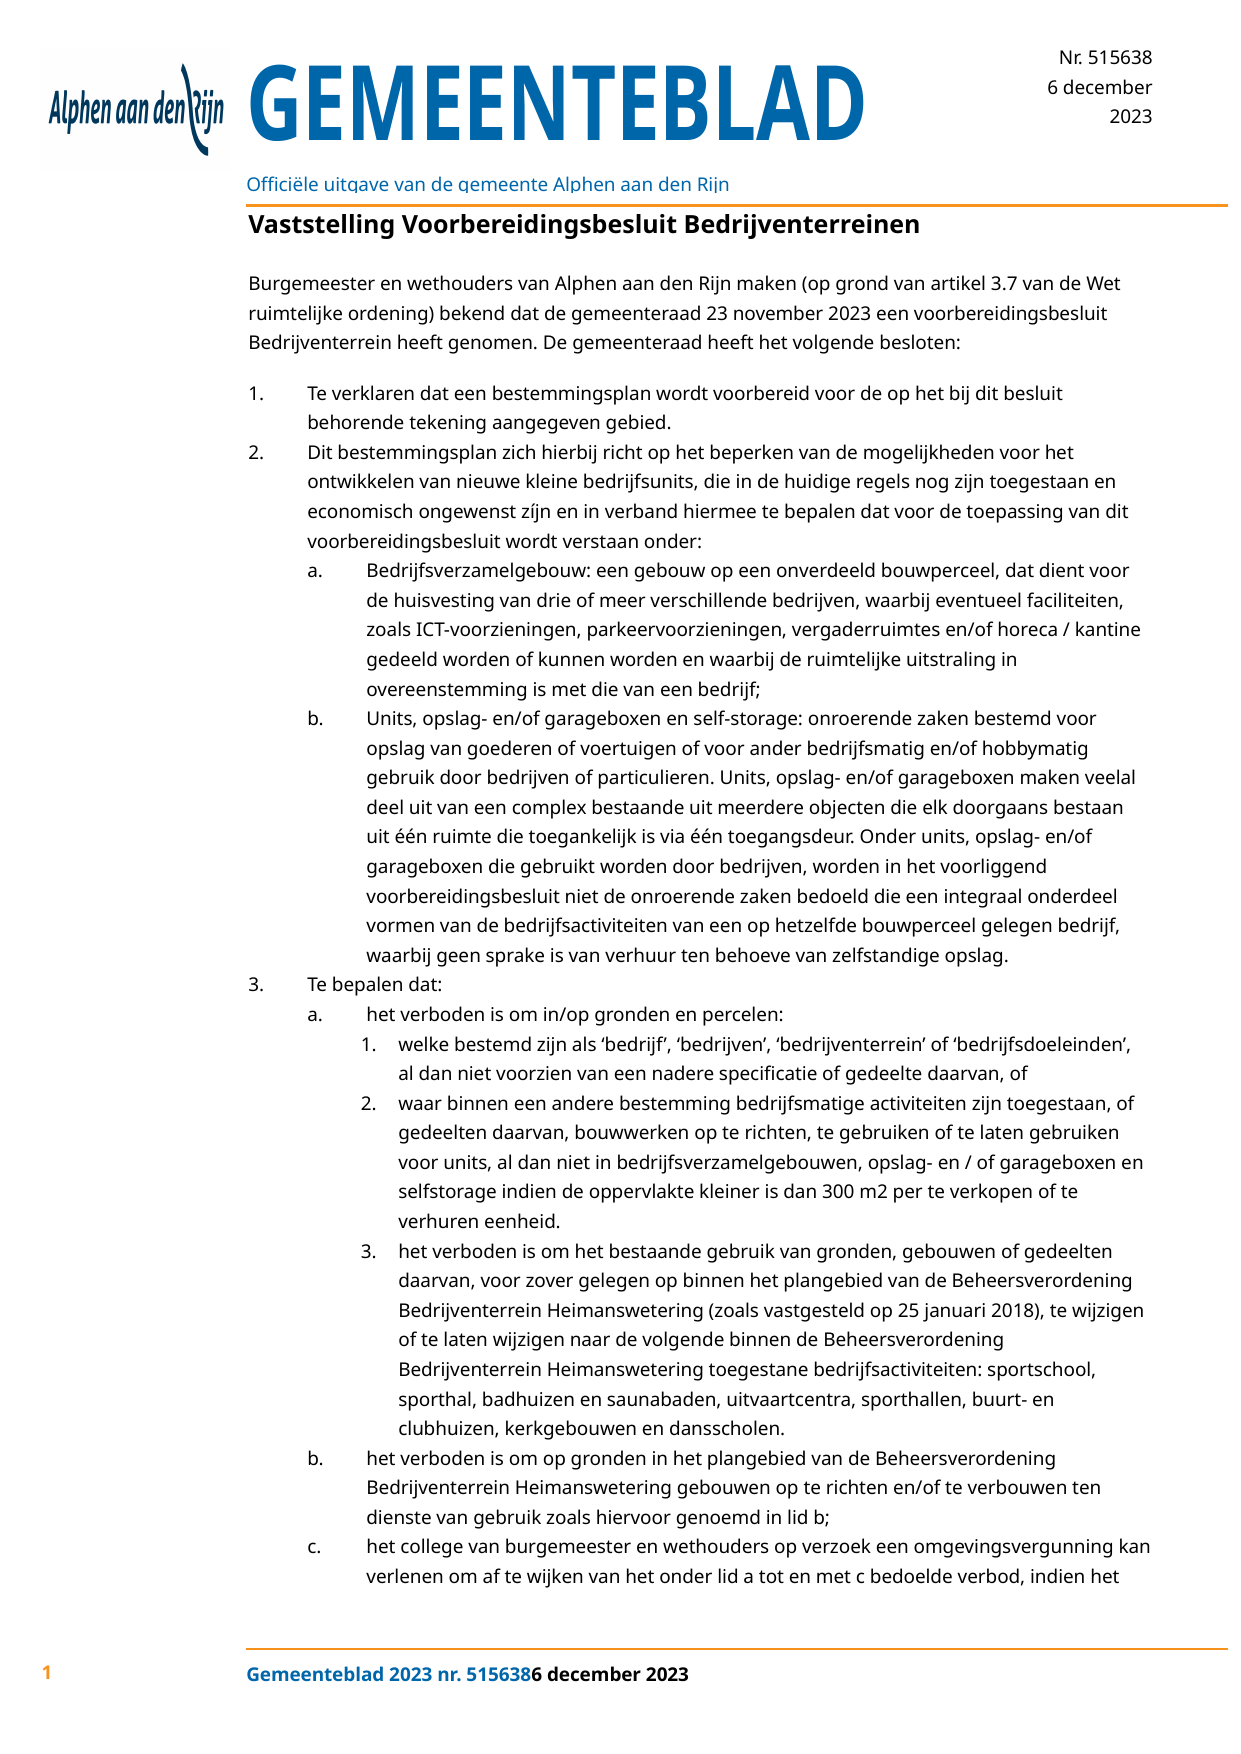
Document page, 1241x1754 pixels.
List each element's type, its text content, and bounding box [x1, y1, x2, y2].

list het verboden is om op gronden in het plangebied van de Beheersverordening Bedrijventerrein Heimanswetering gebouwen op te richten en/of te verbouwen ten dienste van gebruik zoals hiervoor genoemd in lid b; [307, 1445, 1152, 1530]
list Dit bestemmingsplan zich hierbij richt op het beperken van de mogelijkheden voor het ontwikkelen van nieuwe kleine bedrijfsunits, die in de huidige regels nog zijn toegestaan en economisch ongewenst zíjn en in verband hiermee te bepalen dat voor de toepassing van dit voorbereidingsbesluit wordt verstaan onder: [248, 439, 1152, 553]
list waar binnen een andere bestemming bedrijfsmatige activiteiten zijn toegestaan, of gedeelten daarvan, bouwwerken op te richten, te gebruiken of te laten gebruiken voor units, al dan niet in bedrijfsverzamelgebouwen, opslag- en / of garageboxen en selfstorage indien de oppervlakte kleiner is dan 300 m2 per te verkopen of te verhuren eenheid. [361, 1090, 1152, 1234]
list Bedrijfsverzamelgebouw: een gebouw op een onverdeeld bouwperceel, dat dient voor de huisvesting van drie of meer verschillende bedrijven, waarbij eventueel faciliteiten, zoals ICT-voorzieningen, parkeervoorzieningen, vergaderruimtes en/of horeca / kantine gedeeld worden of kunnen worden en waarbij de ruimtelijke uitstraling in overeenstemming is met die van een bedrijf; [307, 557, 1152, 701]
list Units, opslag- en/of garageboxen en self-storage: onroerende zaken bestemd voor opslag van goederen of voertuigen of voor ander bedrijfsmatig en/of hobbymatig gebruik door bedrijven of particulieren. Units, opslag- en/of garageboxen maken veelal deel uit van een complex bestaande uit meerdere objecten die elk doorgaans bestaan uit één ruimte die toegankelijk is via één toegangsdeur. Onder units, opslag- en/of garageboxen die gebruikt worden door bedrijven, worden in het voorliggend voorbereidingsbesluit niet de onroerende zaken bedoeld die een integraal onderdeel vormen van de bedrijfsactiviteiten van een op hetzelfde bouwperceel gelegen bedrijf, waarbij geen sprake is van verhuur ten behoeve van zelfstandige opslag. [307, 705, 1152, 968]
list het verboden is om in/op gronden en percelen: [307, 1001, 1152, 1027]
picture [41, 47, 231, 172]
list welke bestemd zijn als ‘bedrijf’, ‘bedrijven’, ‘bedrijventerrein’ of ‘bedrijfsdoeleinden’, al dan niet voorzien van een nadere specificatie of gedeelte daarvan, of [361, 1031, 1152, 1086]
list Te bepalen dat: [248, 972, 1152, 997]
list Te verklaren dat een bestemmingsplan wordt voorbereid voor de op het bij dit besluit behorende tekening aangegeven gebied. [248, 380, 1152, 435]
text Vaststelling Voorbereidingsbesluit Bedrijventerreinen [248, 207, 1152, 241]
list het college van burgemeester en wethouders op verzoek een omgevingsvergunning kan verlenen om af te wijken van het onder lid a tot en met c bedoelde verbod, indien het [307, 1534, 1152, 1589]
text Burgemeester en wethouders van Alphen aan den Rijn maken (op grond van artikel 3.7 van de Wet ruimtelijke ordening) bekend dat de gemeenteraad 23 november 2023 een voorbereidingsbesluit Bedrijventerrein heeft genomen. De gemeenteraad heeft het volgende besloten: [248, 270, 1152, 355]
list het verboden is om het bestaande gebruik van gronden, gebouwen of gedeelten daarvan, voor zover gelegen op binnen het plangebied van de Beheersverordening Bedrijventerrein Heimanswetering (zoals vastgesteld op 25 januari 2018), te wijzigen of te laten wijzigen naar de volgende binnen de Beheersverordening Bedrijventerrein Heimanswetering toegestane bedrijfsactiviteiten: sportschool, sporthal, badhuizen en saunabaden, uitvaartcentra, sporthallen, buurt- en clubhuizen, kerkgebouwen en dansscholen. [361, 1238, 1152, 1441]
